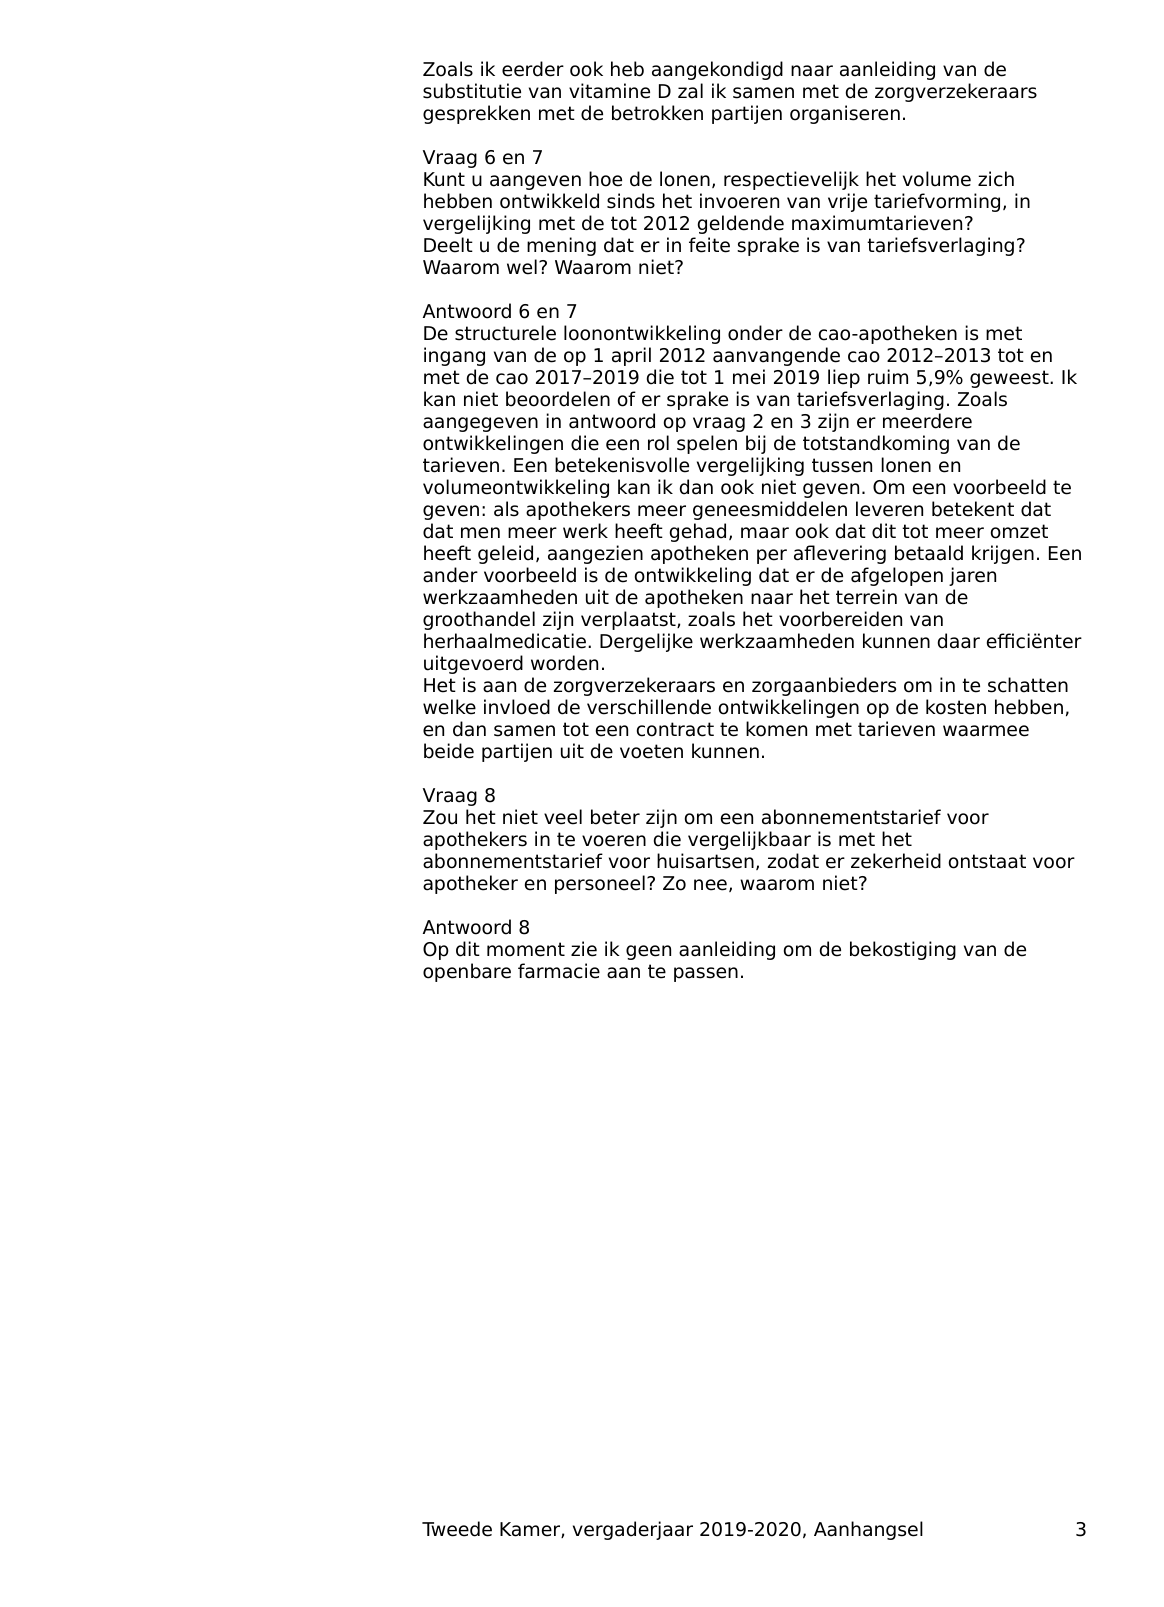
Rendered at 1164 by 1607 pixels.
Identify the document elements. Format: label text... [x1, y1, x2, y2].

text Antwoord 8 [422, 917, 1087, 939]
text Antwoord 6 en 7 [422, 301, 1087, 323]
text Zou het niet veel beter zijn om een abonnementstarief voor apothekers in te voeren die vergelijkbaar is met het abonnementstarief voor huisartsen, zodat er zekerheid ontstaat voor apotheker en personeel? Zo nee, waarom niet? [422, 807, 1087, 895]
text Vraag 8 [422, 785, 1087, 807]
text Kunt u aangeven hoe de lonen, respectievelijk het volume zich hebben ontwikkeld sinds het invoeren van vrije tariefvorming, in vergelijking met de tot 2012 geldende maximumtarieven? [422, 169, 1087, 235]
text Zoals ik eerder ook heb aangekondigd naar aanleiding van de substitutie van vitamine D zal ik samen met de zorgverzekeraars gesprekken met de betrokken partijen organiseren. [422, 59, 1087, 125]
text De structurele loonontwikkeling onder de cao-apotheken is met ingang van de op 1 april 2012 aanvangende cao 2012–2013 tot en met de cao 2017–2019 die tot 1 mei 2019 liep ruim 5,9% geweest. Ik kan niet beoordelen of er sprake is van tariefsverlaging. Zoals aangegeven in antwoord op vraag 2 en 3 zijn er meerdere ontwikkelingen die een rol spelen bij de totstandkoming van de tarieven. Een betekenisvolle vergelijking tussen lonen en volumeontwikkeling kan ik dan ook niet geven. Om een voorbeeld te geven: als apothekers meer geneesmiddelen leveren betekent dat dat men meer werk heeft gehad, maar ook dat dit tot meer omzet heeft geleid, aangezien apotheken per aflevering betaald krijgen. Een ander voorbeeld is de ontwikkeling dat er de afgelopen jaren werkzaamheden uit de apotheken naar het terrein van de groothandel zijn verplaatst, zoals het voorbereiden van herhaalmedicatie. Dergelijke werkzaamheden kunnen daar efficiënter uitgevoerd worden. [422, 323, 1087, 675]
text Vraag 6 en 7 [422, 147, 1087, 169]
text Op dit moment zie ik geen aanleiding om de bekostiging van de openbare farmacie aan te passen. [422, 939, 1087, 983]
text Deelt u de mening dat er in feite sprake is van tariefsverlaging? Waarom wel? Waarom niet? [422, 235, 1087, 279]
text Het is aan de zorgverzekeraars en zorgaanbieders om in te schatten welke invloed de verschillende ontwikkelingen op de kosten hebben, en dan samen tot een contract te komen met tarieven waarmee beide partijen uit de voeten kunnen. [422, 675, 1087, 763]
